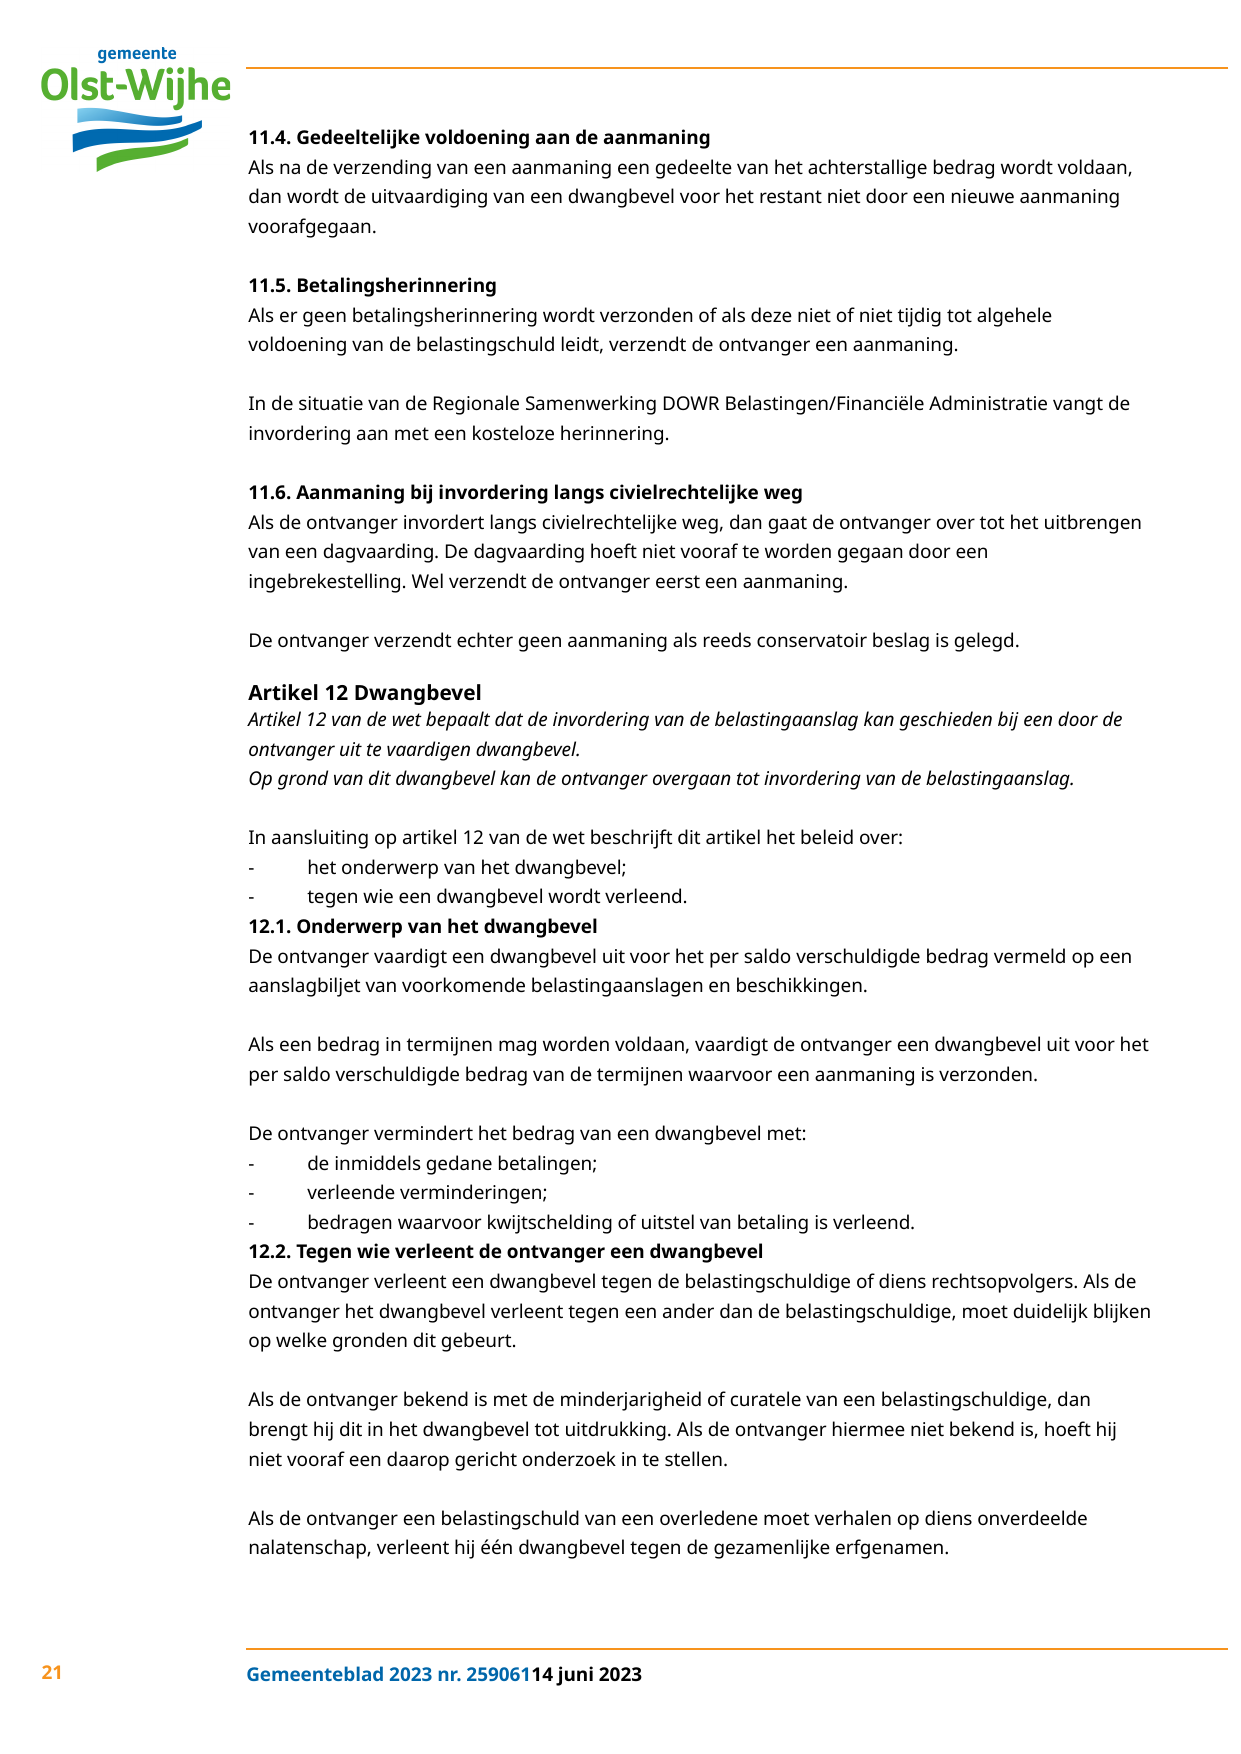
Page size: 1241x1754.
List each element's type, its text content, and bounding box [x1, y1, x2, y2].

text 11.4. Gedeeltelijke voldoening aan de aanmaning [248, 124, 1152, 150]
text Als na de verzending van een aanmaning een gedeelte van het achterstallige bedrag wordt voldaan, dan wordt de uitvaardiging van een dwangbevel voor het restant niet door een nieuwe aanmaning voorafgegaan. [248, 154, 1152, 239]
list verleende verminderingen; [248, 1179, 1152, 1205]
text Als een bedrag in termijnen mag worden voldaan, vaardigt de ontvanger een dwangbevel uit voor het per saldo verschuldigde bedrag van de termijnen waarvoor een aanmaning is verzonden. [248, 1032, 1152, 1087]
text Als de ontvanger invordert langs civielrechtelijke weg, dan gaat de ontvanger over tot het uitbrengen van een dagvaarding. De dagvaarding hoeft niet vooraf te worden gegaan door een ingebrekestelling. Wel verzendt de ontvanger eerst een aanmaning. [248, 509, 1152, 594]
text In de situatie van de Regionale Samenwerking DOWR Belastingen/Financiële Administratie vangt de invordering aan met een kosteloze herinnering. [248, 391, 1152, 446]
list de inmiddels gedane betalingen; [248, 1150, 1152, 1176]
text Als de ontvanger een belastingschuld van een overledene moet verhalen op diens onverdeelde nalatenschap, verleent hij één dwangbevel tegen de gezamenlijke erfgenamen. [248, 1505, 1152, 1560]
text 11.6. Aanmaning bij invordering langs civielrechtelijke weg [248, 479, 1152, 505]
text Artikel 12 van de wet bepaalt dat de invordering van de belastingaanslag kan geschieden bij een door de ontvanger uit te vaardigen dwangbevel. [248, 706, 1152, 761]
list het onderwerp van het dwangbevel; [248, 854, 1152, 880]
picture [41, 47, 231, 172]
text De ontvanger vaardigt een dwangbevel uit voor het per saldo verschuldigde bedrag vermeld op een aanslagbiljet van voorkomende belastingaanslagen en beschikkingen. [248, 943, 1152, 998]
text Als de ontvanger bekend is met de minderjarigheid of curatele van een belastingschuldige, dan brengt hij dit in het dwangbevel tot uitdrukking. Als de ontvanger hiermee niet bekend is, hoeft hij niet vooraf een daarop gericht onderzoek in te stellen. [248, 1387, 1152, 1471]
text Artikel 12 Dwangbevel [248, 678, 1152, 706]
list tegen wie een dwangbevel wordt verleend. [248, 884, 1152, 909]
text De ontvanger verleent een dwangbevel tegen de belastingschuldige of diens rechtsopvolgers. Als de ontvanger het dwangbevel verleent tegen een ander dan de belastingschuldige, moet duidelijk blijken op welke gronden dit gebeurt. [248, 1268, 1152, 1353]
text De ontvanger vermindert het bedrag van een dwangbevel met: [248, 1120, 1152, 1146]
text De ontvanger verzendt echter geen aanmaning als reeds conservatoir beslag is gelegd. [248, 627, 1152, 653]
text Op grond van dit dwangbevel kan de ontvanger overgaan tot invordering van de belastingaanslag. [248, 765, 1152, 791]
text 12.2. Tegen wie verleent de ontvanger een dwangbevel [248, 1239, 1152, 1264]
text In aansluiting op artikel 12 van de wet beschrijft dit artikel het beleid over: [248, 824, 1152, 850]
text 11.5. Betalingsherinnering [248, 272, 1152, 298]
text 12.1. Onderwerp van het dwangbevel [248, 913, 1152, 939]
list bedragen waarvoor kwijtschelding of uitstel van betaling is verleend. [248, 1209, 1152, 1235]
text Als er geen betalingsherinnering wordt verzonden of als deze niet of niet tijdig tot algehele voldoening van de belastingschuld leidt, verzendt de ontvanger een aanmaning. [248, 302, 1152, 357]
